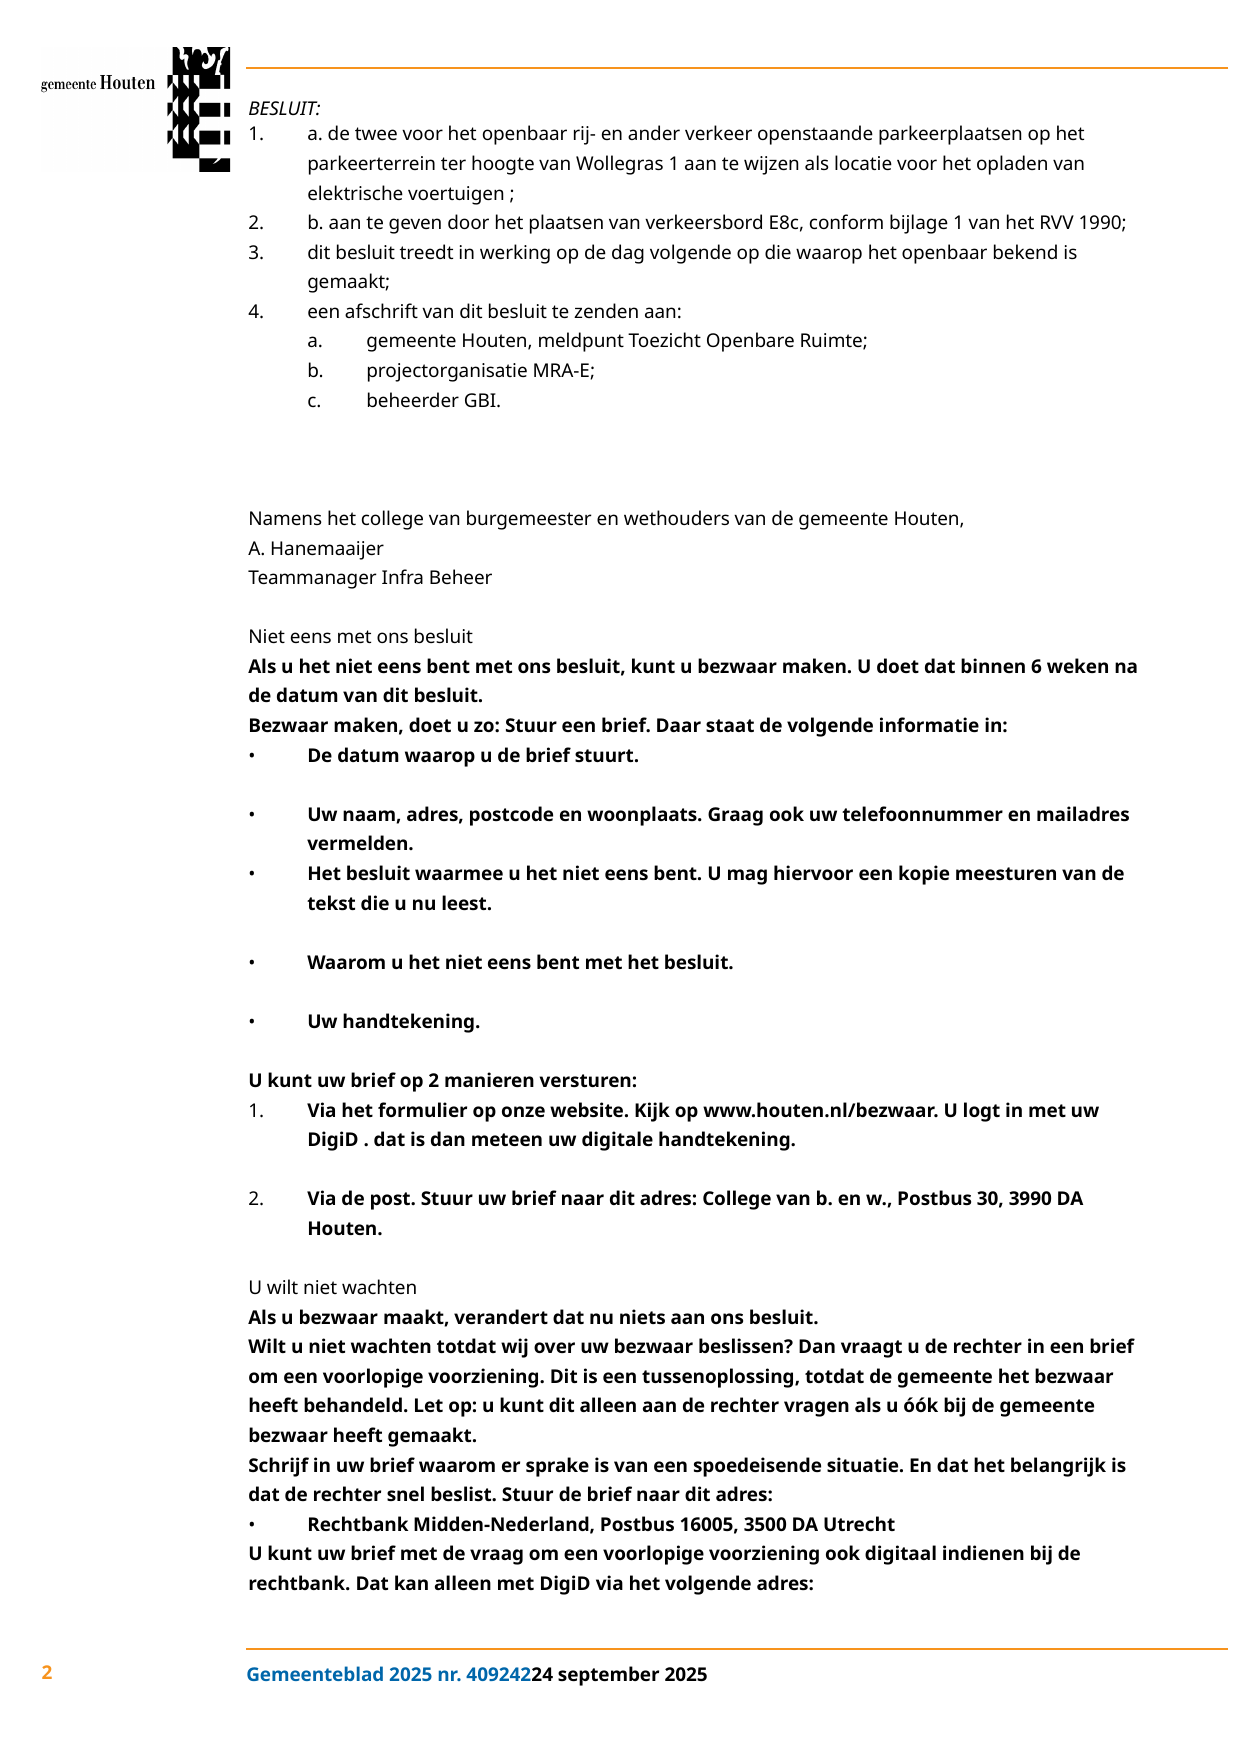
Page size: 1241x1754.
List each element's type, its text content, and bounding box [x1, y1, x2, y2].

list gemeente Houten, meldpunt Toezicht Openbare Ruimte; [307, 328, 1152, 353]
picture [41, 47, 231, 172]
text Namens het college van burgemeester en wethouders van de gemeente Houten, [248, 505, 1152, 531]
list b. aan te geven door het plaatsen van verkeersbord E8c, conform bijlage 1 van het RVV 1990; [248, 209, 1152, 235]
text BESLUIT: [248, 95, 1152, 121]
text Bezwaar maken, doet u zo: Stuur een brief. Daar staat de volgende informatie in: [248, 712, 1152, 738]
text A. Hanemaaijer [248, 535, 1152, 560]
list dit besluit treedt in werking op de dag volgende op die waarop het openbaar bekend is gemaakt; [248, 239, 1152, 294]
list Via de post. Stuur uw brief naar dit adres: College van b. en w., Postbus 30, 3990 DA Houten. [248, 1186, 1152, 1241]
list projectorganisatie MRA-E; [307, 357, 1152, 383]
list Het besluit waarmee u het niet eens bent. U mag hiervoor een kopie meesturen van de tekst die u nu leest. [248, 860, 1152, 915]
text Niet eens met ons besluit [248, 623, 1152, 649]
text U kunt uw brief met de vraag om een voorlopige voorziening ook digitaal indienen bij de rechtbank. Dat kan alleen met DigiD via het volgende adres: [248, 1541, 1152, 1596]
text Teammanager Infra Beheer [248, 564, 1152, 590]
list Uw naam, adres, postcode en woonplaats. Graag ook uw telefoonnummer en mailadres vermelden. [248, 801, 1152, 856]
list Via het formulier op onze website. Kijk op www.houten.nl/bezwaar. U logt in met uw DigiD . dat is dan meteen uw digitale handtekening. [248, 1097, 1152, 1152]
list De datum waarop u de brief stuurt. [248, 742, 1152, 767]
text U wilt niet wachten [248, 1274, 1152, 1300]
list a. de twee voor het openbaar rij- en ander verkeer openstaande parkeerplaatsen op het parkeerterrein ter hoogte van Wollegras 1 aan te wijzen als locatie voor het opladen van elektrische voertuigen ; [248, 121, 1152, 205]
text Schrijf in uw brief waarom er sprake is van een spoedeisende situatie. En dat het belangrijk is dat de rechter snel beslist. Stuur de brief naar dit adres: [248, 1452, 1152, 1507]
list Waarom u het niet eens bent met het besluit. [248, 949, 1152, 974]
text Wilt u niet wachten totdat wij over uw bezwaar beslissen? Dan vraagt u de rechter in een brief om een voorlopige voorziening. Dit is een tussenoplossing, totdat de gemeente het bezwaar heeft behandeld. Let op: u kunt dit alleen aan de rechter vragen als u óók bij de gemeente bezwaar heeft gemaakt. [248, 1333, 1152, 1448]
text U kunt uw brief op 2 manieren versturen: [248, 1067, 1152, 1093]
text Als u bezwaar maakt, verandert dat nu niets aan ons besluit. [248, 1304, 1152, 1329]
list beheerder GBI. [307, 387, 1152, 412]
list Rechtbank Midden-Nederland, Postbus 16005, 3500 DA Utrecht [248, 1511, 1152, 1537]
list een afschrift van dit besluit te zenden aan: [248, 298, 1152, 324]
list Uw handtekening. [248, 1008, 1152, 1034]
text Als u het niet eens bent met ons besluit, kunt u bezwaar maken. U doet dat binnen 6 weken na de datum van dit besluit. [248, 653, 1152, 708]
